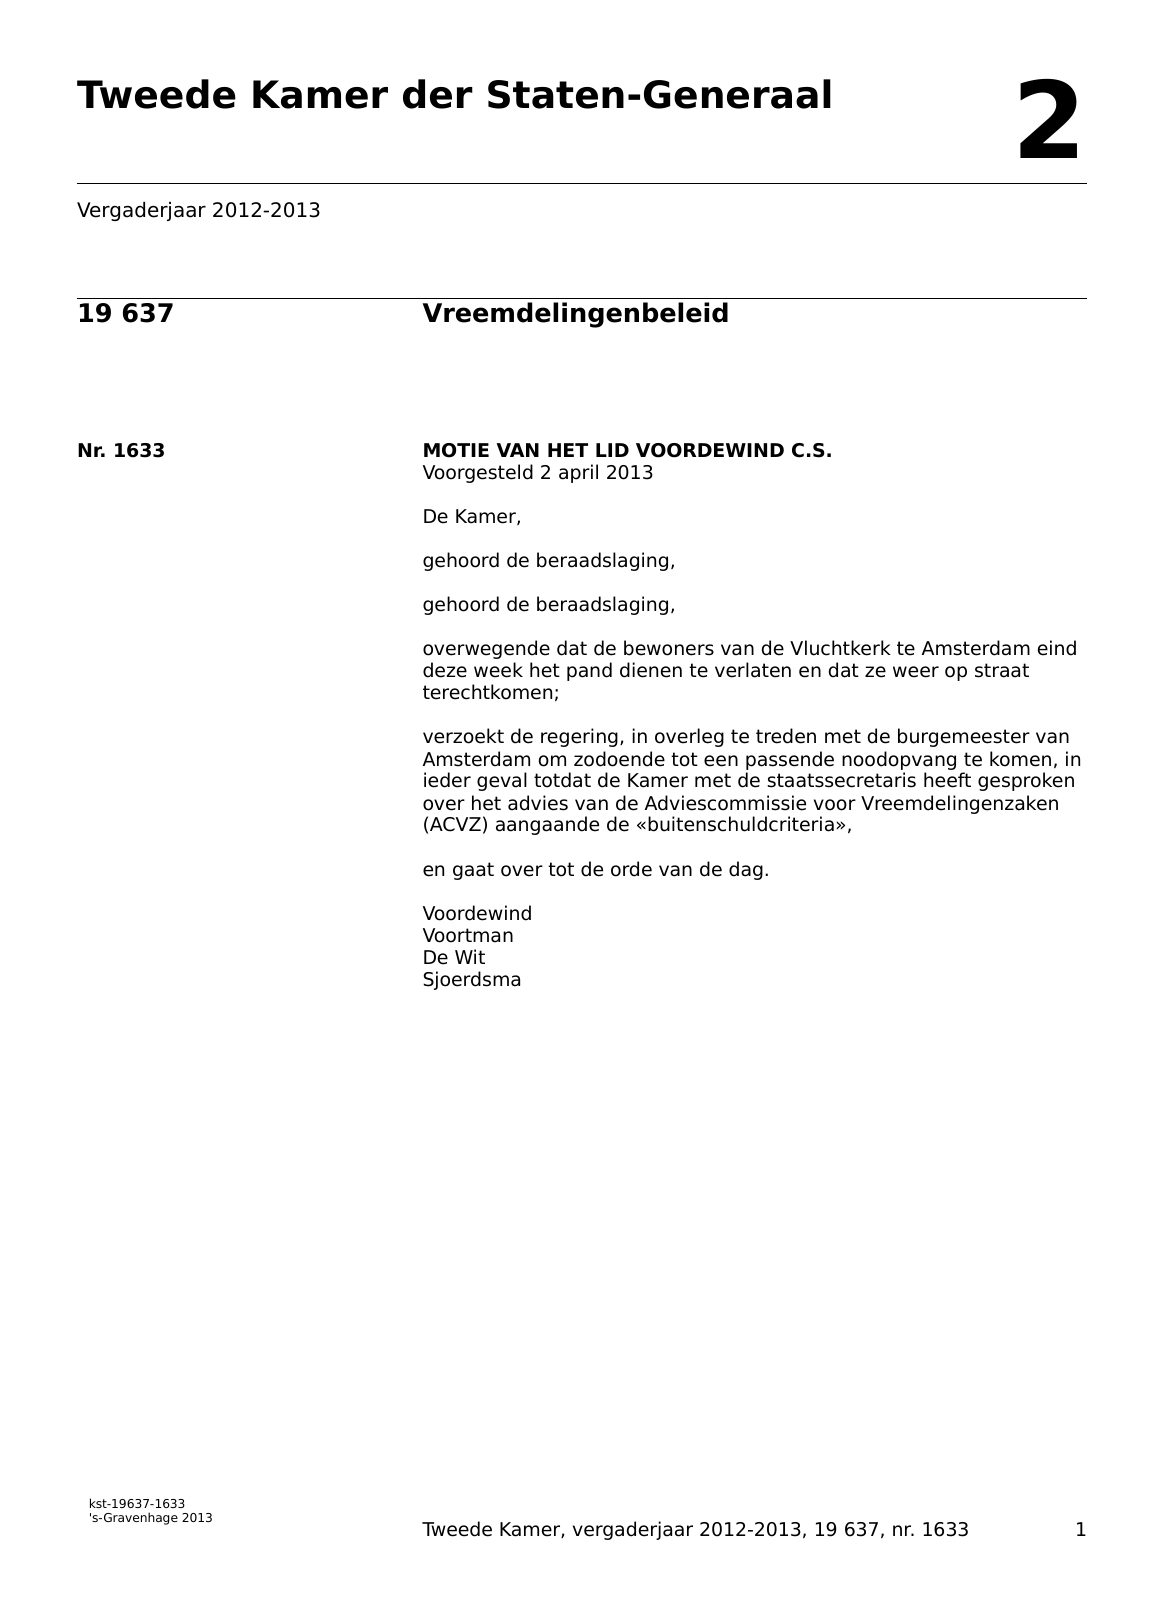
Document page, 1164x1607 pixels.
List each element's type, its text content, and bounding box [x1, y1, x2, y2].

text Voortman [422, 925, 1087, 947]
text gehoord de beraadslaging, [422, 550, 1087, 572]
text Voorgesteld 2 april 2013 [422, 462, 1087, 484]
text 's-Gravenhage 2013 [88, 1511, 323, 1525]
table_header 2 [886, 59, 1087, 183]
text gehoord de beraadslaging, [422, 594, 1087, 616]
text Voordewind [422, 903, 1087, 925]
text kst-19637-1633 [88, 1497, 323, 1511]
table_cell Vergaderjaar 2012-2013 [77, 184, 1087, 298]
subtitle Nr. 1633 MOTIE VAN HET LID VOORDEWIND C.S. [77, 440, 1087, 462]
text verzoekt de regering, in overleg te treden met de burgemeester van Amsterdam om zodoende tot een passende noodopvang te komen, in ieder geval totdat de Kamer met de staatssecretaris heeft gesproken over het advies van de Adviescommissie voor Vreemdelingenzaken (ACVZ) aangaande de «buitenschuldcriteria», [422, 726, 1087, 836]
text overwegende dat de bewoners van de Vluchtkerk te Amsterdam eind deze week het pand dienen te verlaten en dat ze weer op straat terechtkomen; [422, 638, 1087, 704]
subtitle 19 637 Vreemdelingenbeleid [77, 299, 1087, 329]
text De Wit [422, 947, 1087, 969]
text en gaat over tot de orde van de dag. [422, 858, 1087, 881]
table_header Tweede Kamer der Staten-Generaal [77, 59, 886, 183]
text Sjoerdsma [422, 969, 1087, 991]
text De Kamer, [422, 506, 1087, 528]
